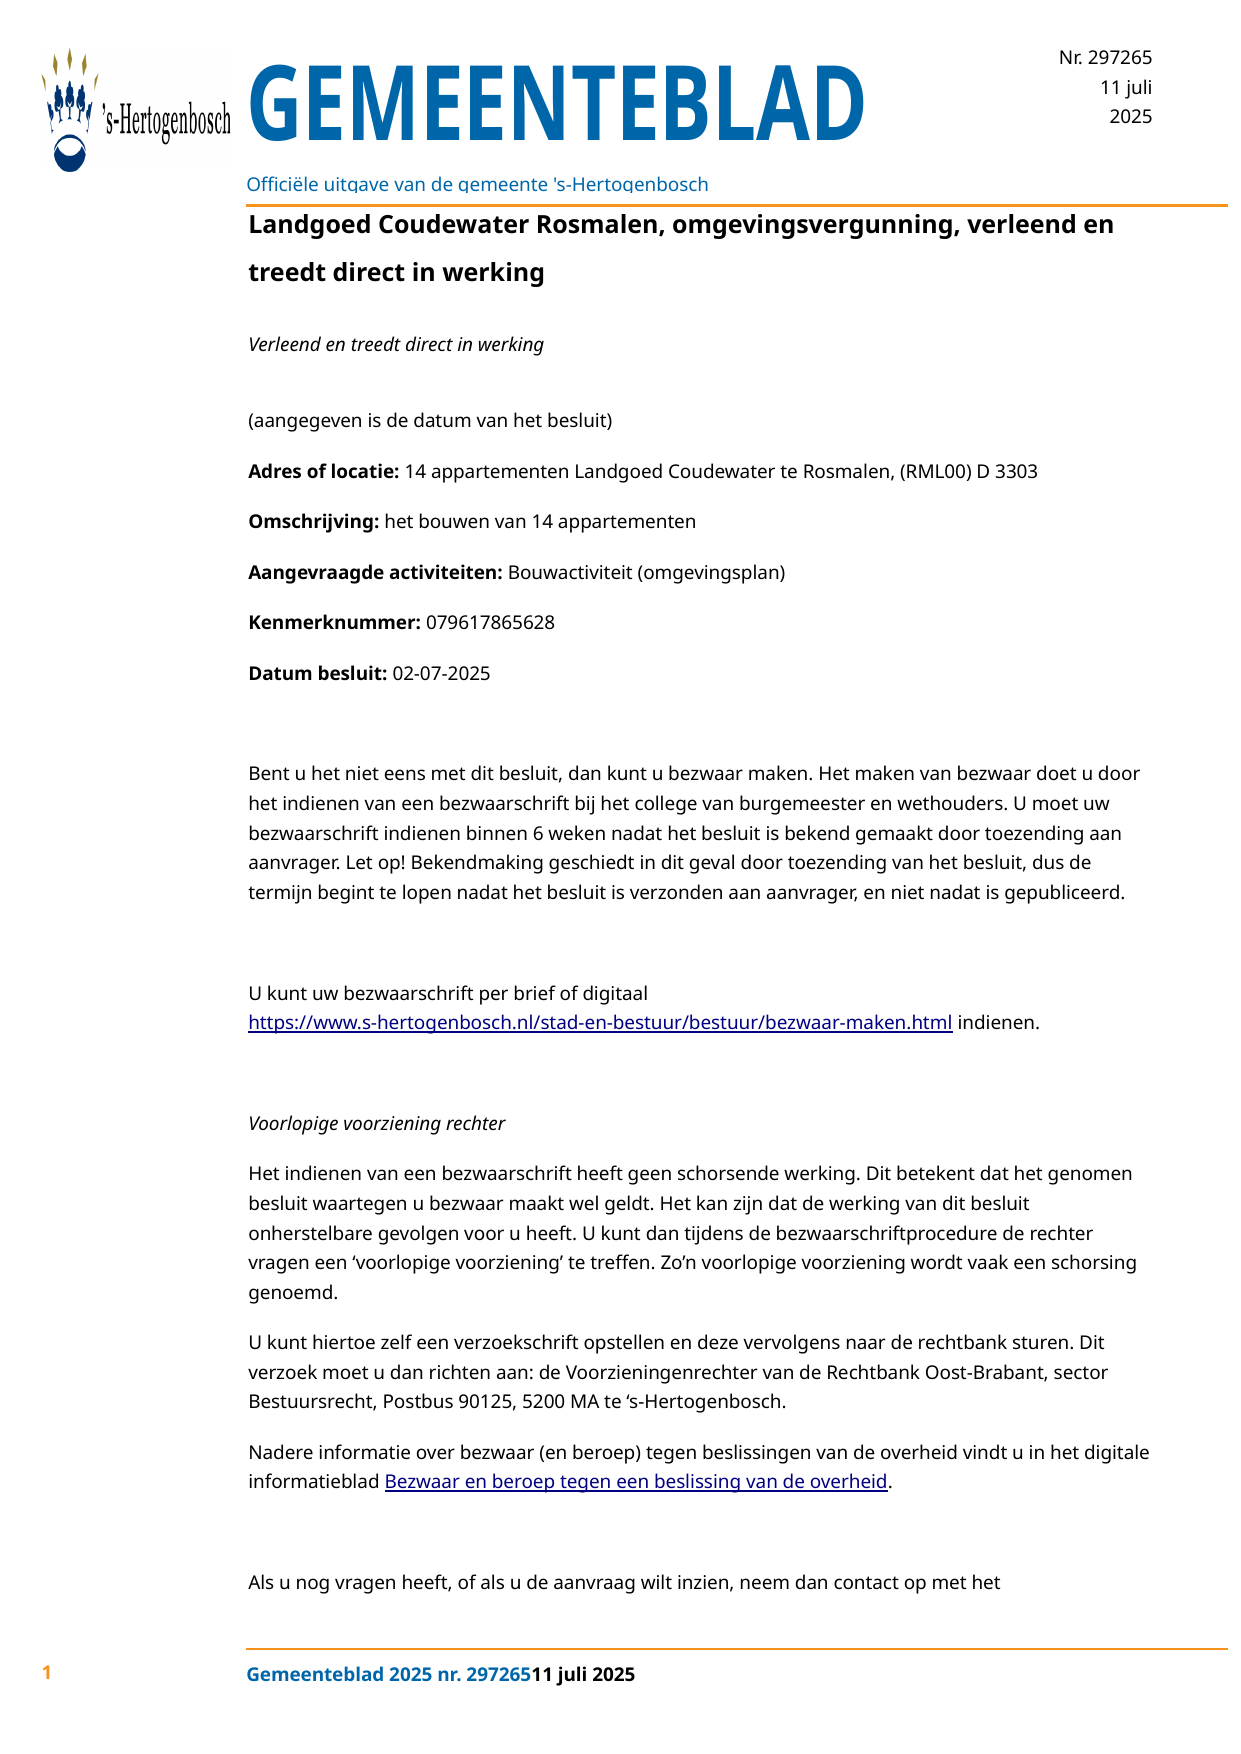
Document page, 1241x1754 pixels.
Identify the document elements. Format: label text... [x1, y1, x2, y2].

text Als u nog vragen heeft, of als u de aanvraag wilt inzien, neem dan contact op met het [248, 1569, 1152, 1595]
text Voorlopige voorziening rechter [248, 1110, 1152, 1136]
text Het indienen van een bezwaarschrift heeft geen schorsende werking. Dit betekent dat het genomen besluit waartegen u bezwaar maakt wel geldt. Het kan zijn dat de werking van dit besluit onherstelbare gevolgen voor u heeft. U kunt dan tijdens de bezwaarschriftprocedure de rechter vragen een ‘voorlopige voorziening’ te treffen. Zo’n voorlopige voorziening wordt vaak een schorsing genoemd. [248, 1161, 1152, 1304]
text Omschrijving: het bouwen van 14 appartementen [248, 508, 1152, 534]
picture [41, 47, 231, 172]
text Adres of locatie: 14 appartementen Landgoed Coudewater te Rosmalen, (RML00) D 3303 [248, 458, 1152, 484]
text Datum besluit: 02-07-2025 [248, 660, 1152, 685]
text Bent u het niet eens met dit besluit, dan kunt u bezwaar maken. Het maken van bezwaar doet u door het indienen van een bezwaarschrift bij het college van burgemeester en wethouders. U moet uw bezwaarschrift indienen binnen 6 weken nadat het besluit is bekend gemaakt door toezending aan aanvrager. Let op! Bekendmaking geschiedt in dit geval door toezending van het besluit, dus de termijn begint te lopen nadat het besluit is verzonden aan aanvrager, en niet nadat is gepubliceerd. [248, 761, 1152, 904]
text Verleend en treedt direct in werking [248, 331, 1152, 357]
text Nadere informatie over bezwaar (en beroep) tegen beslissingen van de overheid vindt u in het digitale informatieblad Bezwaar en beroep tegen een beslissing van de overheid. [248, 1439, 1152, 1494]
text Kenmerknummer: 079617865628 [248, 609, 1152, 635]
text Landgoed Coudewater Rosmalen, omgevingsvergunning, verleend en treedt direct in werking [248, 207, 1152, 288]
text Aangevraagde activiteiten: Bouwactiviteit (omgevingsplan) [248, 559, 1152, 584]
text U kunt uw bezwaarschrift per brief of digitaal https://www.s-hertogenbosch.nl/stad-en-bestuur/bestuur/bezwaar-maken.html indienen. [248, 980, 1152, 1035]
text (aangegeven is de datum van het besluit) [248, 408, 1152, 433]
text U kunt hiertoe zelf een verzoekschrift opstellen en deze vervolgens naar de rechtbank sturen. Dit verzoek moet u dan richten aan: de Voorzieningenrechter van de Rechtbank Oost-Brabant, sector Bestuursrecht, Postbus 90125, 5200 MA te ‘s-Hertogenbosch. [248, 1329, 1152, 1414]
